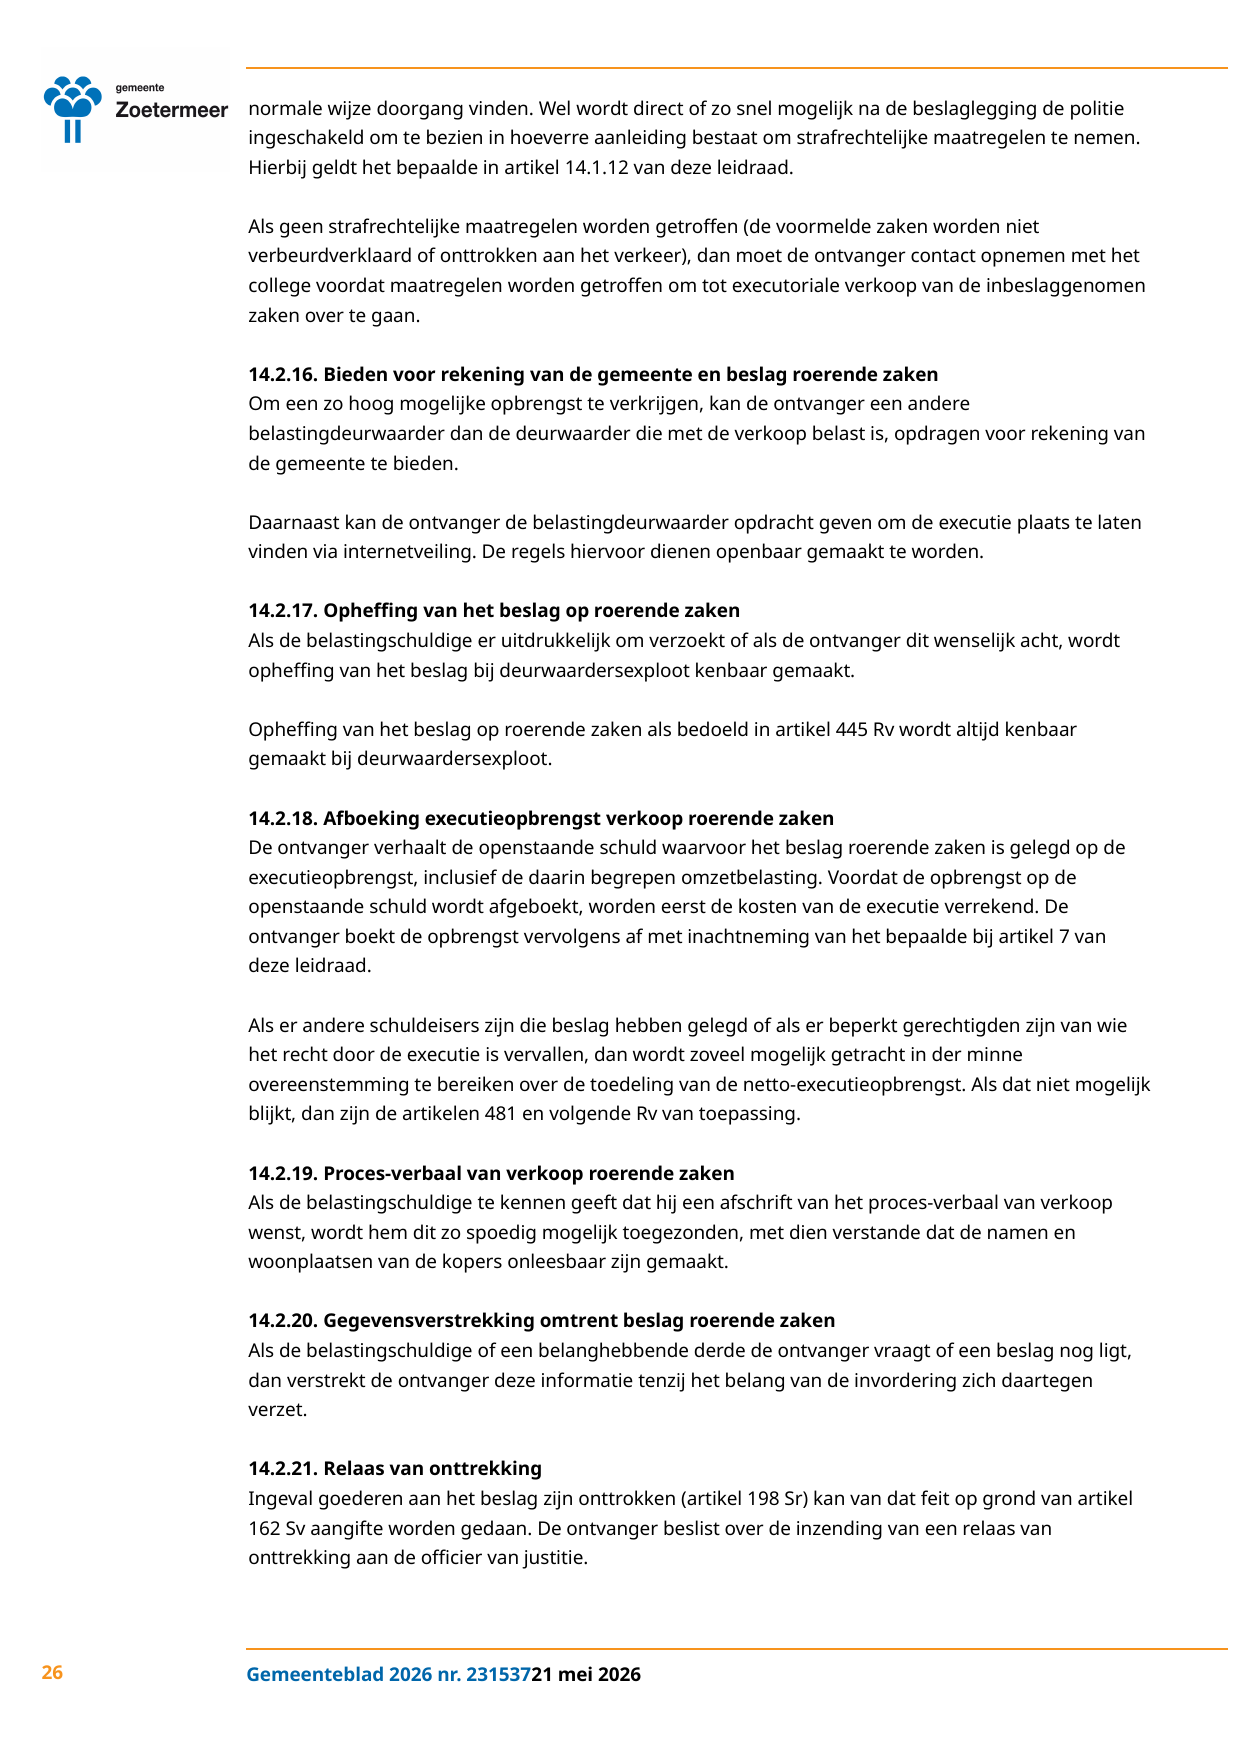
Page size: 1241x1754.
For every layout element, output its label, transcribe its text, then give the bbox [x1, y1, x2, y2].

text Als er andere schuldeisers zijn die beslag hebben gelegd of als er beperkt gerechtigden zijn van wie het recht door de executie is vervallen, dan wordt zoveel mogelijk getracht in der minne overeenstemming te bereiken over de toedeling van de netto-executieopbrengst. Als dat niet mogelijk blijkt, dan zijn de artikelen 481 en volgende Rv van toepassing. [248, 1012, 1152, 1126]
text 14.2.21. Relaas van onttrekking [248, 1456, 1152, 1481]
text Daarnaast kan de ontvanger de belastingdeurwaarder opdracht geven om de executie plaats te laten vinden via internetveiling. De regels hiervoor dienen openbaar gemaakt te worden. [248, 509, 1152, 564]
text 14.2.17. Opheffing van het beslag op roerende zaken [248, 598, 1152, 623]
text Opheffing van het beslag op roerende zaken als bedoeld in artikel 445 Rv wordt altijd kenbaar gemaakt bij deurwaardersexploot. [248, 716, 1152, 771]
text Als de belastingschuldige te kennen geeft dat hij een afschrift van het proces-verbaal van verkoop wenst, wordt hem dit zo spoedig mogelijk toegezonden, met dien verstande dat de namen en woonplaatsen van de kopers onleesbaar zijn gemaakt. [248, 1189, 1152, 1274]
text Als geen strafrechtelijke maatregelen worden getroffen (de voormelde zaken worden niet verbeurdverklaard of onttrokken aan het verkeer), dan moet de ontvanger contact opnemen met het college voordat maatregelen worden getroffen om tot executoriale verkoop van de inbeslaggenomen zaken over te gaan. [248, 213, 1152, 328]
text De ontvanger verhaalt de openstaande schuld waarvoor het beslag roerende zaken is gelegd op de executieopbrengst, inclusief de daarin begrepen omzetbelasting. Voordat de opbrengst op de openstaande schuld wordt afgeboekt, worden eerst de kosten van de executie verrekend. De ontvanger boekt de opbrengst vervolgens af met inachtneming van het bepaalde bij artikel 7 van deze leidraad. [248, 834, 1152, 978]
text 14.2.18. Afboeking executieopbrengst verkoop roerende zaken [248, 805, 1152, 831]
text 14.2.19. Proces-verbaal van verkoop roerende zaken [248, 1160, 1152, 1186]
text 14.2.20. Gegevensverstrekking omtrent beslag roerende zaken [248, 1308, 1152, 1333]
text Als de belastingschuldige of een belanghebbende derde de ontvanger vraagt of een beslag nog ligt, dan verstrekt de ontvanger deze informatie tenzij het belang van de invordering zich daartegen verzet. [248, 1337, 1152, 1422]
text Om een zo hoog mogelijke opbrengst te verkrijgen, kan de ontvanger een andere belastingdeurwaarder dan de deurwaarder die met de verkoop belast is, opdragen voor rekening van de gemeente te bieden. [248, 391, 1152, 476]
text normale wijze doorgang vinden. Wel wordt direct of zo snel mogelijk na de beslaglegging de politie ingeschakeld om te bezien in hoeverre aanleiding bestaat om strafrechtelijke maatregelen te nemen. Hierbij geldt het bepaalde in artikel 14.1.12 van deze leidraad. [248, 95, 1152, 180]
text Als de belastingschuldige er uitdrukkelijk om verzoekt of als de ontvanger dit wenselijk acht, wordt opheffing van het beslag bij deurwaardersexploot kenbaar gemaakt. [248, 627, 1152, 683]
picture [41, 47, 231, 172]
text Ingeval goederen aan het beslag zijn onttrokken (artikel 198 Sr) kan van dat feit op grond van artikel 162 Sv aangifte worden gedaan. De ontvanger beslist over de inzending van een relaas van onttrekking aan de officier van justitie. [248, 1485, 1152, 1570]
text 14.2.16. Bieden voor rekening van de gemeente en beslag roerende zaken [248, 361, 1152, 387]
